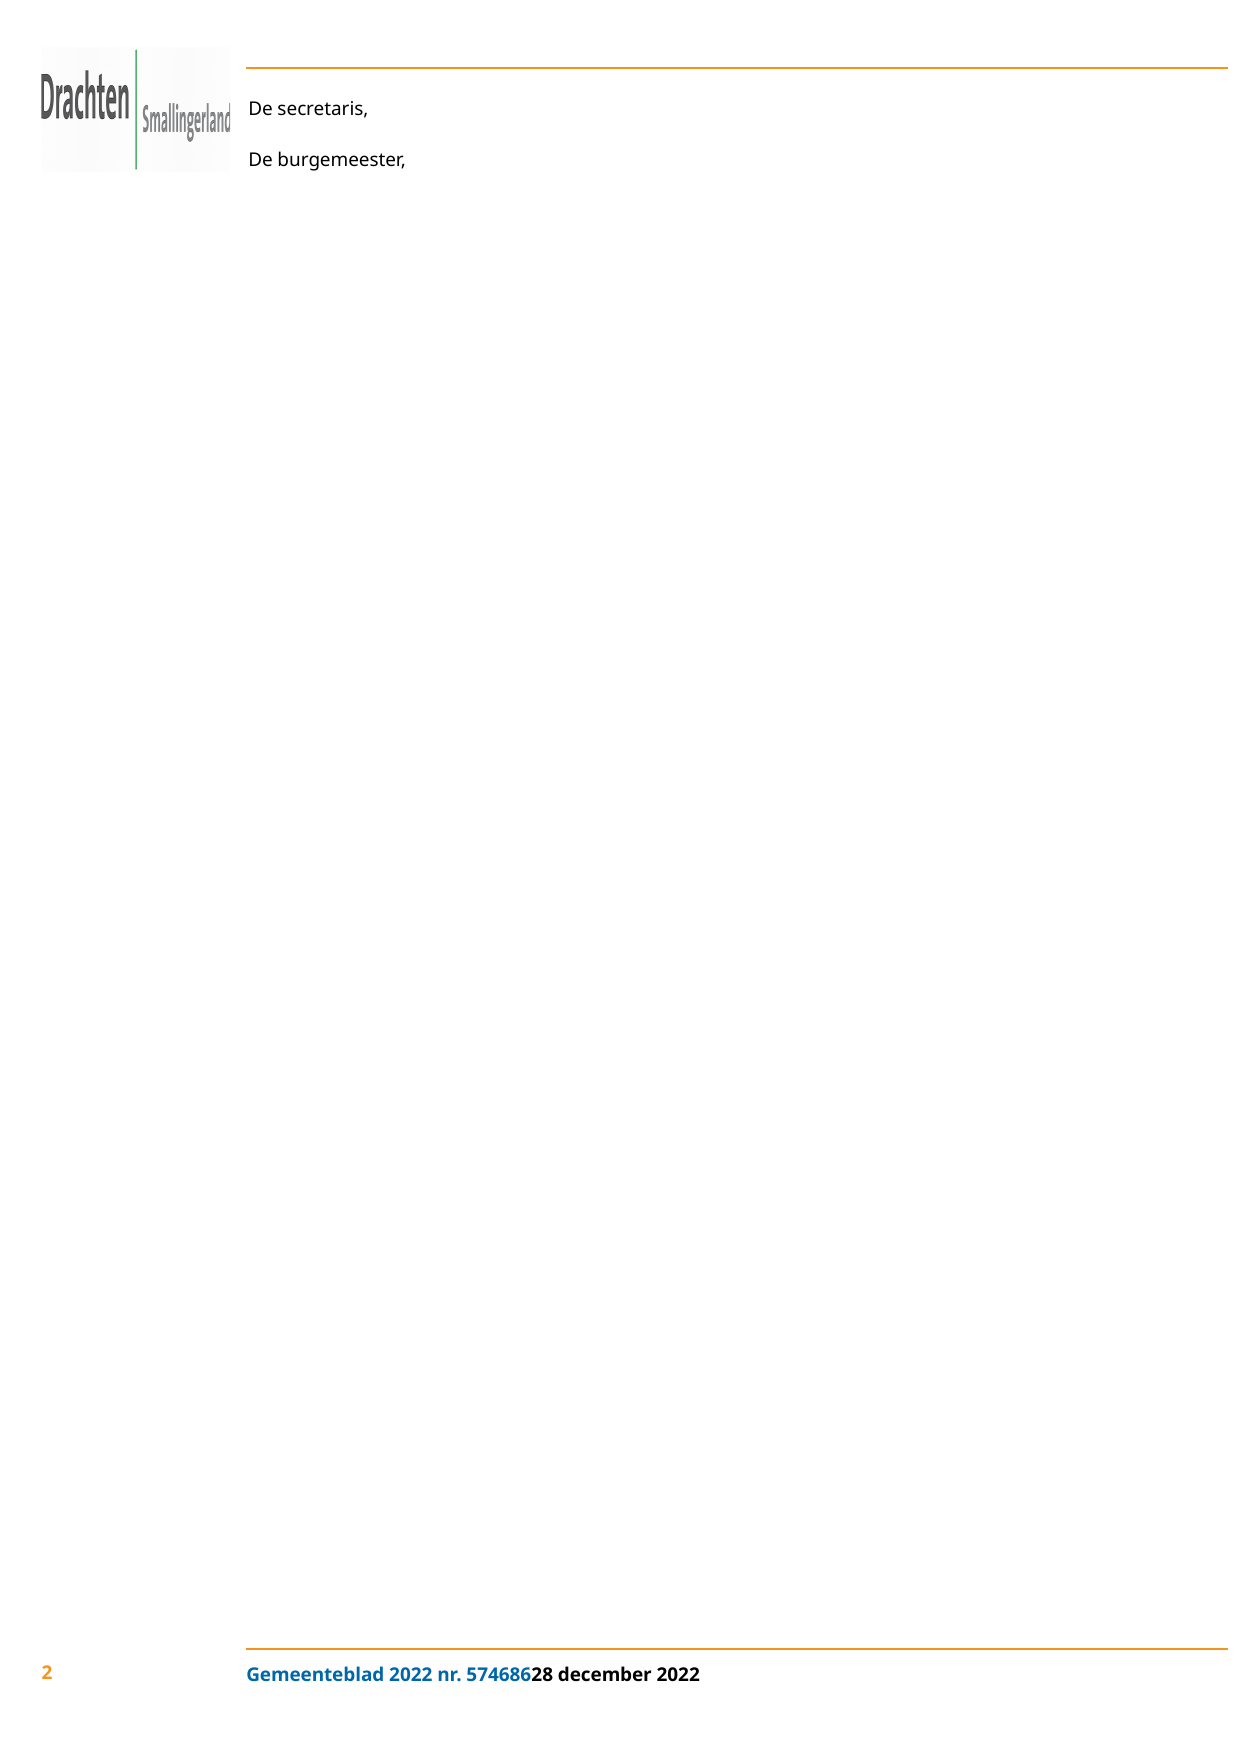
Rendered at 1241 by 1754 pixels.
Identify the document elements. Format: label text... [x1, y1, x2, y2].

text De secretaris, [248, 95, 1152, 121]
text De burgemeester, [248, 146, 1152, 172]
picture [41, 47, 231, 172]
